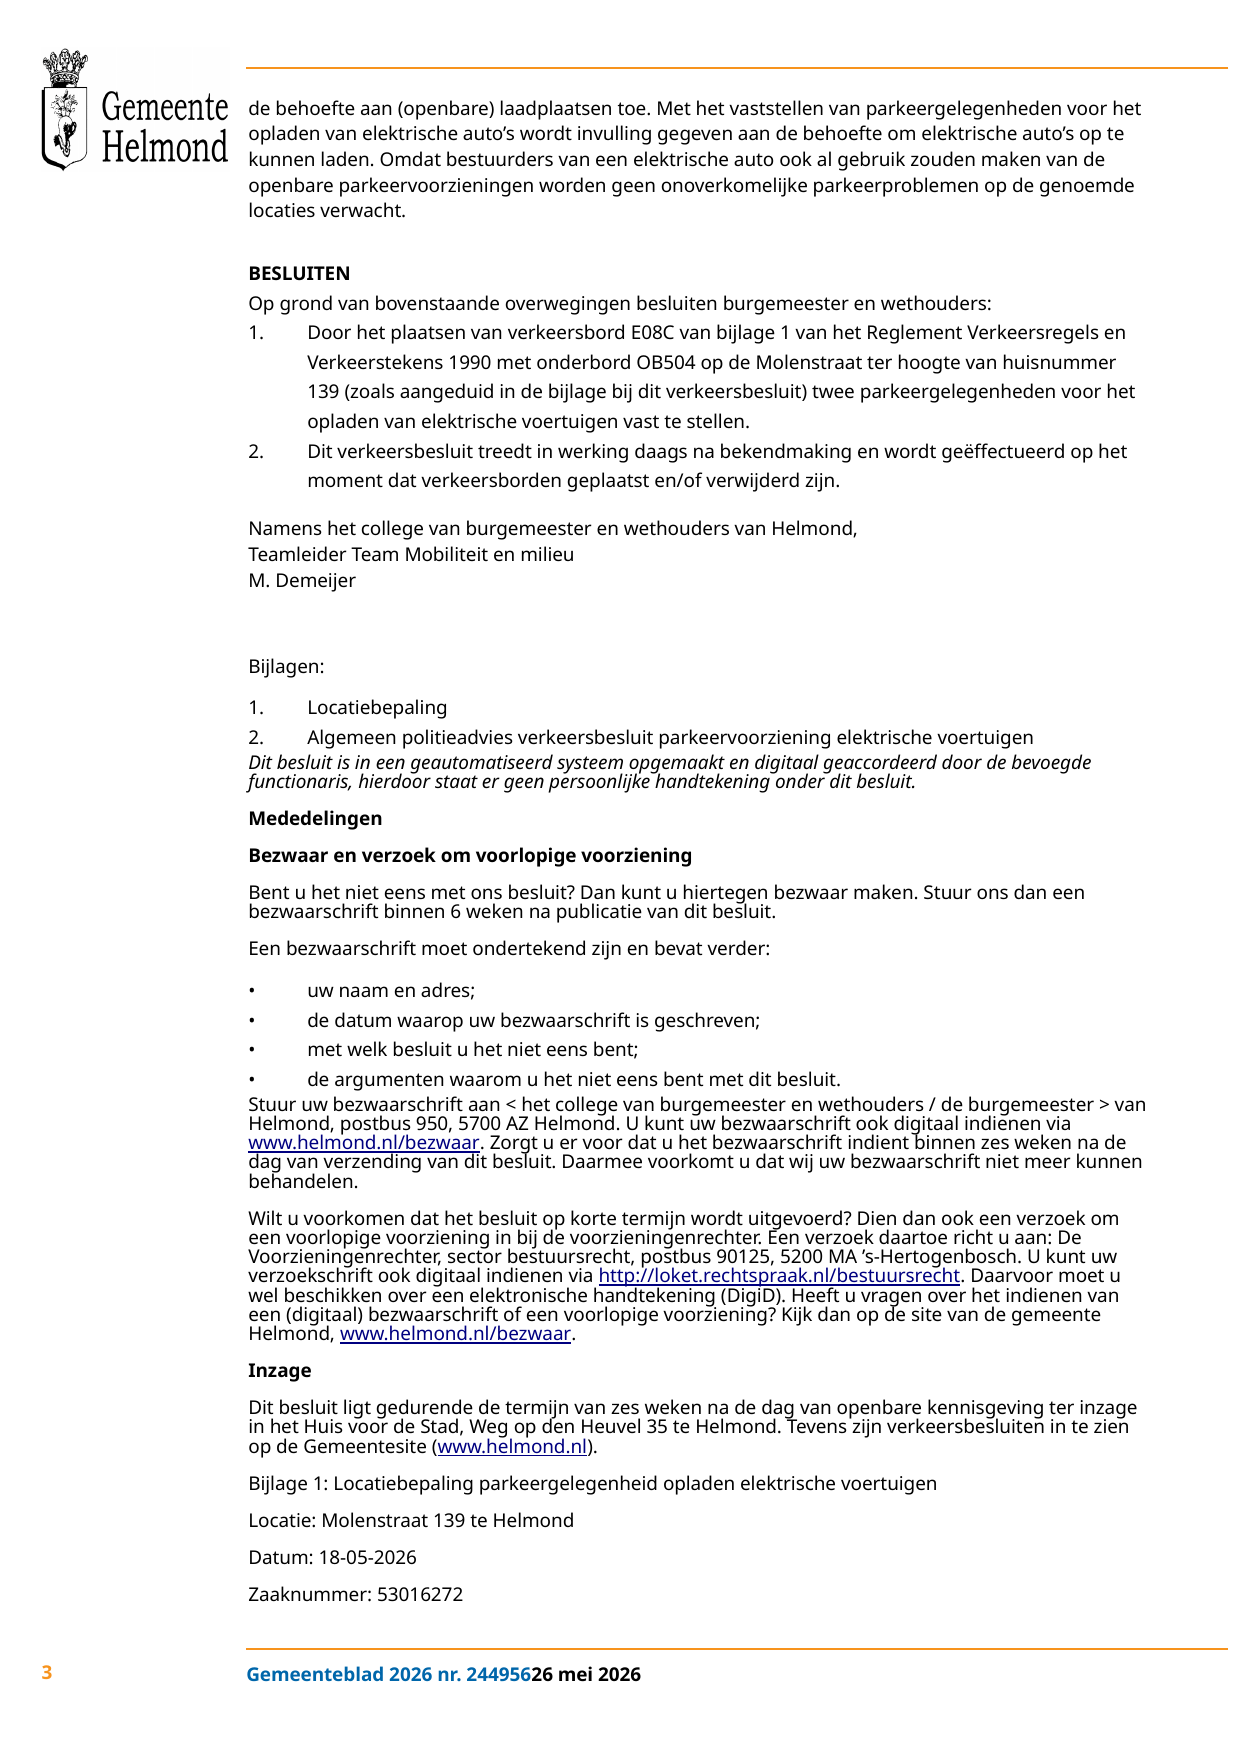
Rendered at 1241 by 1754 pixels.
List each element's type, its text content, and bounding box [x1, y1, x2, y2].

list de argumenten waarom u het niet eens bent met dit besluit. [248, 1066, 1152, 1092]
text Bijlage 1: Locatiebepaling parkeergelegenheid opladen elektrische voertuigen [248, 1475, 1152, 1494]
text Locatie: Molenstraat 139 te Helmond [248, 1512, 1152, 1531]
text de behoefte aan (openbare) laadplaatsen toe. Met het vaststellen van parkeergelegenheden voor het opladen van elektrische auto’s wordt invulling gegeven aan de behoefte om elektrische auto’s op te kunnen laden. Omdat bestuurders van een elektrische auto ook al gebruik zouden maken van de openbare parkeervoorzieningen worden geen onoverkomelijke parkeerproblemen op de genoemde locaties verwacht. [248, 95, 1152, 223]
text Teamleider Team Mobiliteit en milieu [248, 541, 1152, 567]
text Namens het college van burgemeester en wethouders van Helmond, [248, 515, 1152, 541]
text Dit besluit is in een geautomatiseerd systeem opgemaakt en digitaal geaccordeerd door de bevoegde functionaris, hierdoor staat er geen persoonlijke handtekening onder dit besluit. [248, 754, 1152, 792]
text Wilt u voorkomen dat het besluit op korte termijn wordt uitgevoerd? Dien dan ook een verzoek om een voorlopige voorziening in bij de voorzieningenrechter. Een verzoek daartoe richt u aan: De Voorzieningenrechter, sector bestuursrecht, postbus 90125, 5200 MA ’s-Hertogenbosch. U kunt uw verzoekschrift ook digitaal indienen via http://loket.rechtspraak.nl/bestuursrecht. Daarvoor moet u wel beschikken over een elektronische handtekening (DigiD). Heeft u vragen over het indienen van een (digitaal) bezwaarschrift of een voorlopige voorziening? Kijk dan op de site van de gemeente Helmond, www.helmond.nl/bezwaar. [248, 1209, 1152, 1344]
text Bezwaar en verzoek om voorlopige voorziening [248, 847, 1152, 866]
list uw naam en adres; [248, 977, 1152, 1003]
text M. Demeijer [248, 567, 1152, 592]
list Door het plaatsen van verkeersbord E08C van bijlage 1 van het Reglement Verkeersregels en Verkeerstekens 1990 met onderbord OB504 op de Molenstraat ter hoogte van huisnummer 139 (zoals aangeduid in de bijlage bij dit verkeersbesluit) twee parkeergelegenheden voor het opladen van elektrische voertuigen vast te stellen. [248, 319, 1152, 434]
text Dit besluit ligt gedurende de termijn van zes weken na de dag van openbare kennisgeving ter inzage in het Huis voor de Stad, Weg op den Heuvel 35 te Helmond. Tevens zijn verkeersbesluiten in te zien op de Gemeentesite (www.helmond.nl). [248, 1399, 1152, 1457]
text Bijlagen: [248, 658, 1152, 677]
picture [41, 47, 231, 172]
text Mededelingen [248, 810, 1152, 829]
text Zaaknummer: 53016272 [248, 1586, 1152, 1605]
list Dit verkeersbesluit treedt in werking daags na bekendmaking en wordt geëffectueerd op het moment dat verkeersborden geplaatst en/of verwijderd zijn. [248, 438, 1152, 493]
text BESLUITEN [248, 260, 1152, 286]
list Locatiebepaling [248, 694, 1152, 720]
list Algemeen politieadvies verkeersbesluit parkeervoorziening elektrische voertuigen [248, 724, 1152, 750]
text Inzage [248, 1362, 1152, 1381]
list de datum waarop uw bezwaarschrift is geschreven; [248, 1007, 1152, 1032]
text Datum: 18-05-2026 [248, 1549, 1152, 1568]
text Op grond van bovenstaande overwegingen besluiten burgemeester en wethouders: [248, 290, 1152, 316]
list met welk besluit u het niet eens bent; [248, 1036, 1152, 1062]
text Bent u het niet eens met ons besluit? Dan kunt u hiertegen bezwaar maken. Stuur ons dan een bezwaarschrift binnen 6 weken na publicatie van dit besluit. [248, 884, 1152, 922]
text Een bezwaarschrift moet ondertekend zijn en bevat verder: [248, 940, 1152, 959]
text Stuur uw bezwaarschrift aan < het college van burgemeester en wethouders / de burgemeester > van Helmond, postbus 950, 5700 AZ Helmond. U kunt uw bezwaarschrift ook digitaal indienen via www.helmond.nl/bezwaar. Zorgt u er voor dat u het bezwaarschrift indient binnen zes weken na de dag van verzending van dit besluit. Daarmee voorkomt u dat wij uw bezwaarschrift niet meer kunnen behandelen. [248, 1096, 1152, 1192]
